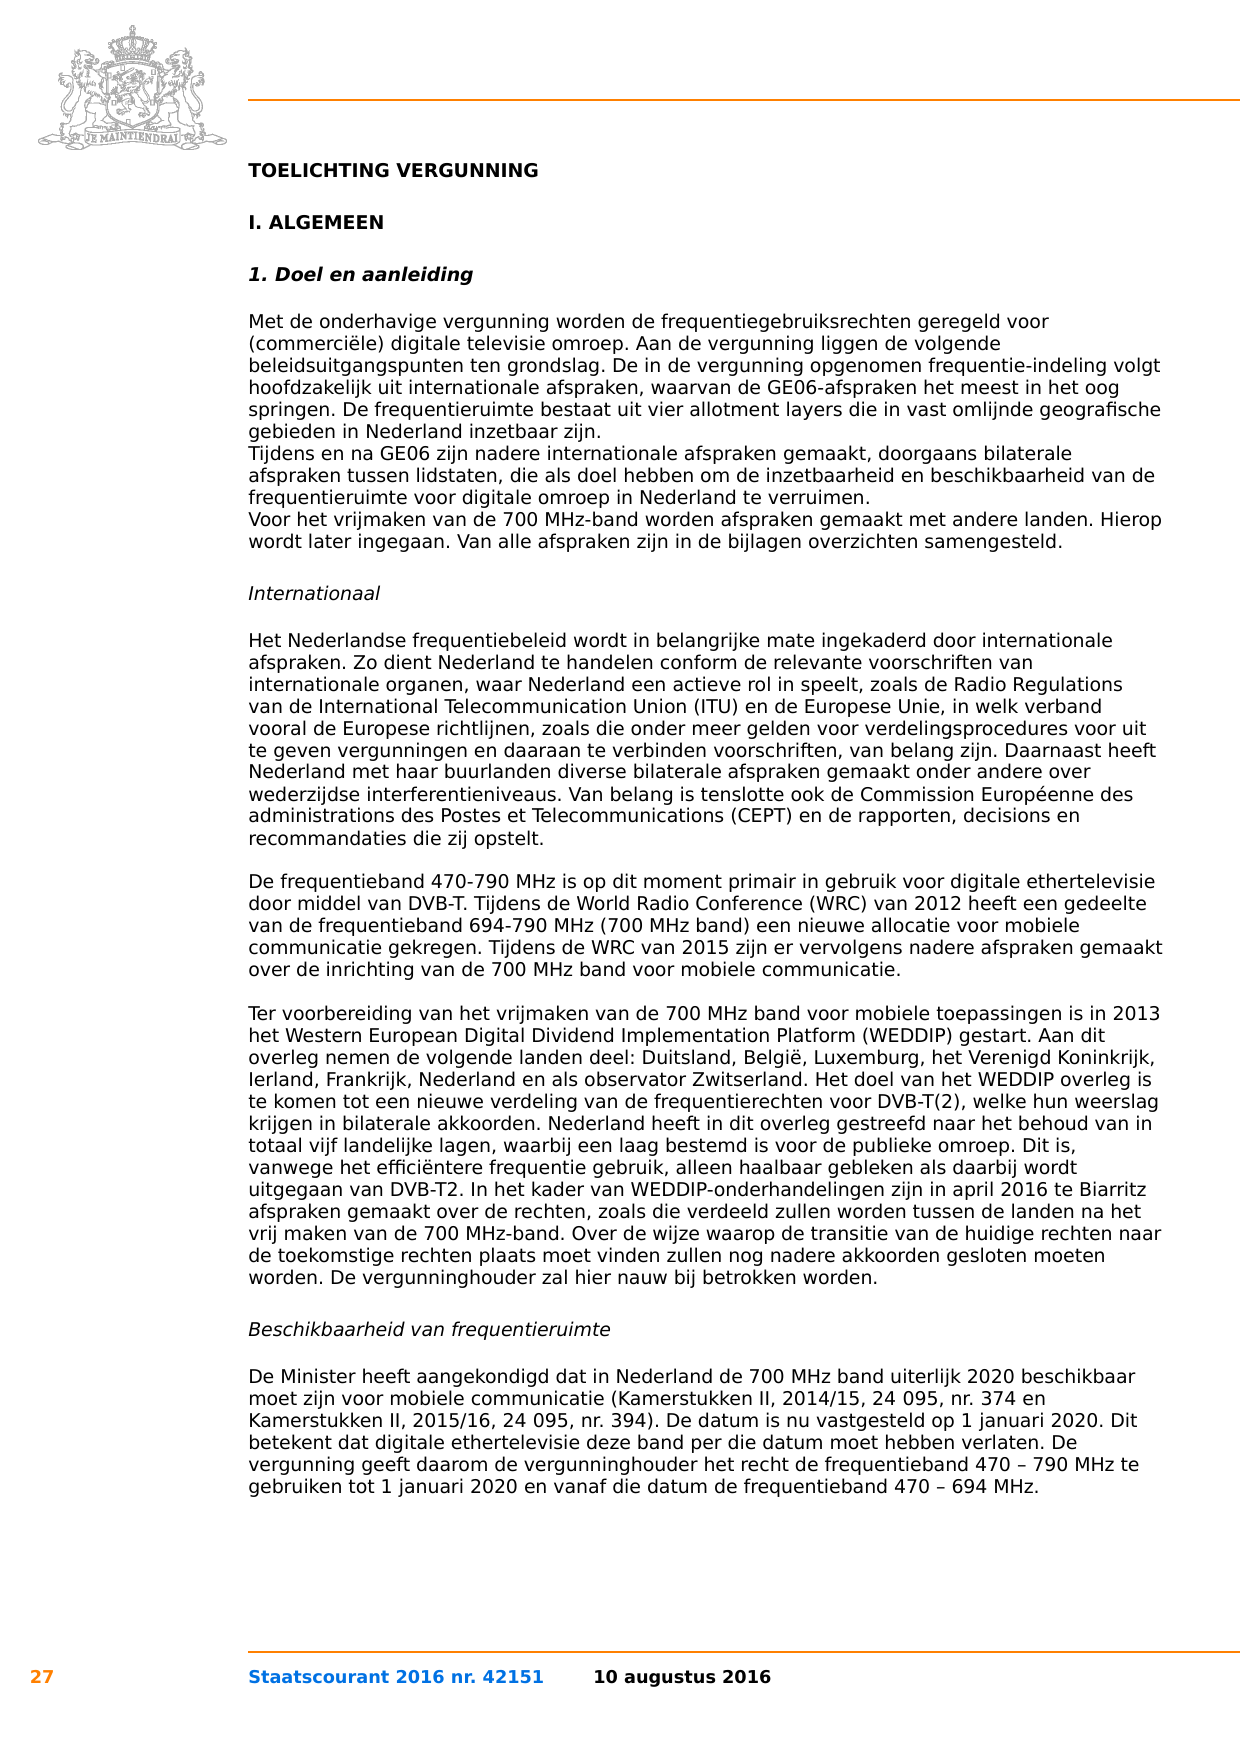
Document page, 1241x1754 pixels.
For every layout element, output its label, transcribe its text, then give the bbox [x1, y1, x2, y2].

subtitle 1. Doel en aanleiding [248, 264, 1163, 286]
text De frequentieband 470-790 MHz is op dit moment primair in gebruik voor digitale ethertelevisie door middel van DVB-T. Tijdens de World Radio Conference (WRC) van 2012 heeft een gedeelte van de frequentieband 694-790 MHz (700 MHz band) een nieuwe allocatie voor mobiele communicatie gekregen. Tijdens de WRC van 2015 zijn er vervolgens nadere afspraken gemaakt over de inrichting van de 700 MHz band voor mobiele communicatie. [248, 871, 1163, 981]
subtitle I. ALGEMEEN [248, 212, 1163, 234]
picture [38, 25, 227, 150]
text Ter voorbereiding van het vrijmaken van de 700 MHz band voor mobiele toepassingen is in 2013 het Western European Digital Dividend Implementation Platform (WEDDIP) gestart. Aan dit overleg nemen de volgende landen deel: Duitsland, België, Luxemburg, het Verenigd Koninkrijk, Ierland, Frankrijk, Nederland en als observator Zwitserland. Het doel van het WEDDIP overleg is te komen tot een nieuwe verdeling van de frequentierechten voor DVB-T(2), welke hun weerslag krijgen in bilaterale akkoorden. Nederland heeft in dit overleg gestreefd naar het behoud van in totaal vijf landelijke lagen, waarbij een laag bestemd is voor de publieke omroep. Dit is, vanwege het efficiëntere frequentie gebruik, alleen haalbaar gebleken als daarbij wordt uitgegaan van DVB-T2. In het kader van WEDDIP-onderhandelingen zijn in april 2016 te Biarritz afspraken gemaakt over de rechten, zoals die verdeeld zullen worden tussen de landen na het vrij maken van de 700 MHz-band. Over de wijze waarop de transitie van de huidige rechten naar de toekomstige rechten plaats moet vinden zullen nog nadere akkoorden gesloten moeten worden. De vergunninghouder zal hier nauw bij betrokken worden. [248, 1003, 1163, 1289]
text Het Nederlandse frequentiebeleid wordt in belangrijke mate ingekaderd door internationale afspraken. Zo dient Nederland te handelen conform de relevante voorschriften van internationale organen, waar Nederland een actieve rol in speelt, zoals de Radio Regulations van de International Telecommunication Union (ITU) en de Europese Unie, in welk verband vooral de Europese richtlijnen, zoals die onder meer gelden voor verdelingsprocedures voor uit te geven vergunningen en daaraan te verbinden voorschriften, van belang zijn. Daarnaast heeft Nederland met haar buurlanden diverse bilaterale afspraken gemaakt onder andere over wederzijdse interferentieniveaus. Van belang is tenslotte ook de Commission Européenne des administrations des Postes et Telecommunications (CEPT) en de rapporten, decisions en recommandaties die zij opstelt. [248, 629, 1163, 849]
subtitle Beschikbaarheid van frequentieruimte [248, 1319, 1163, 1341]
subtitle Internationaal [248, 583, 1163, 604]
text Met de onderhavige vergunning worden de frequentiegebruiksrechten geregeld voor (commerciële) digitale televisie omroep. Aan de vergunning liggen de volgende beleidsuitgangspunten ten grondslag. De in de vergunning opgenomen frequentie-indeling volgt hoofdzakelijk uit internationale afspraken, waarvan de GE06-afspraken het meest in het oog springen. De frequentieruimte bestaat uit vier allotment layers die in vast omlijnde geografische gebieden in Nederland inzetbaar zijn. [248, 311, 1163, 443]
text De Minister heeft aangekondigd dat in Nederland de 700 MHz band uiterlijk 2020 beschikbaar moet zijn voor mobiele communicatie (Kamerstukken II, 2014/15, 24 095, nr. 374 en Kamerstukken II, 2015/16, 24 095, nr. 394). De datum is nu vastgesteld op 1 januari 2020. Dit betekent dat digitale ethertelevisie deze band per die datum moet hebben verlaten. De vergunning geeft daarom de vergunninghouder het recht de frequentieband 470 – 790 MHz te gebruiken tot 1 januari 2020 en vanaf die datum de frequentieband 470 – 694 MHz. [248, 1366, 1163, 1498]
text Voor het vrijmaken van de 700 MHz-band worden afspraken gemaakt met andere landen. Hierop wordt later ingegaan. Van alle afspraken zijn in de bijlagen overzichten samengesteld. [248, 509, 1163, 553]
subtitle TOELICHTING VERGUNNING [248, 160, 1163, 182]
text Tijdens en na GE06 zijn nadere internationale afspraken gemaakt, doorgaans bilaterale afspraken tussen lidstaten, die als doel hebben om de inzetbaarheid en beschikbaarheid van de frequentieruimte voor digitale omroep in Nederland te verruimen. [248, 443, 1163, 509]
